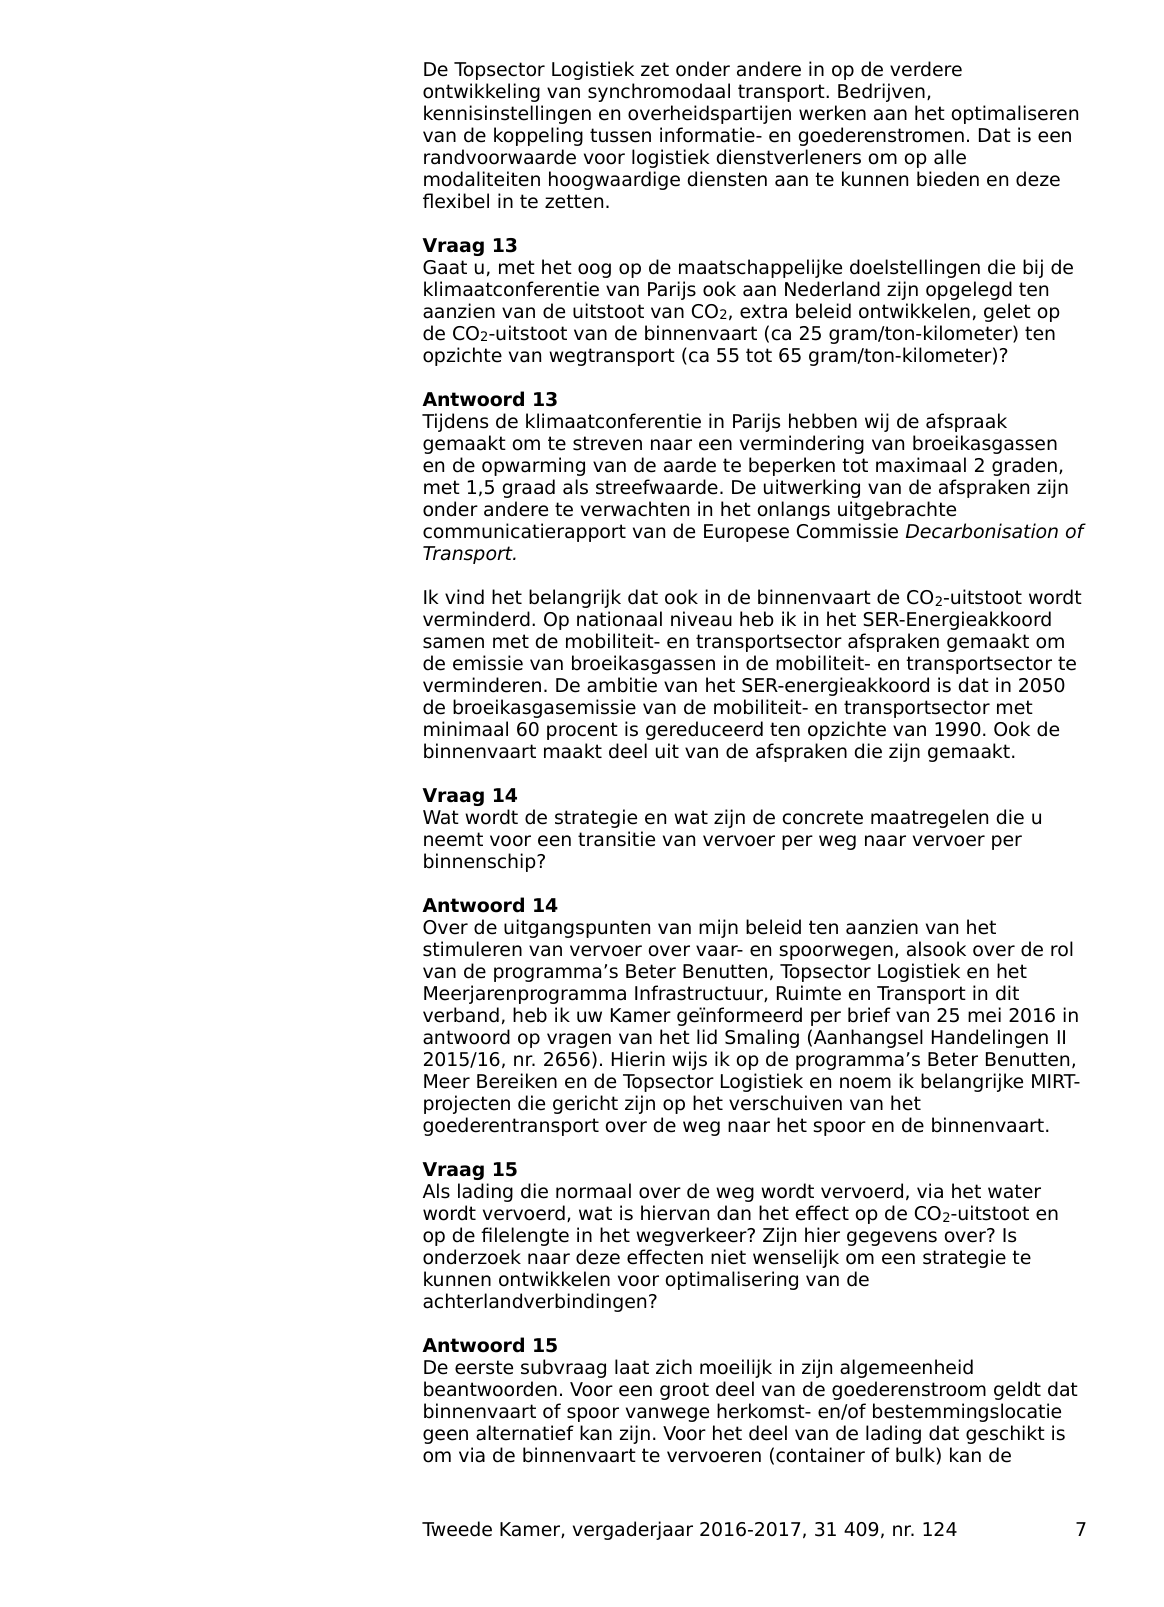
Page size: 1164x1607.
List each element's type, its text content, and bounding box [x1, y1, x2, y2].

text De Topsector Logistiek zet onder andere in op de verdere ontwikkeling van synchromodaal transport. Bedrijven, kennisinstellingen en overheidspartijen werken aan het optimaliseren van de koppeling tussen informatie- en goederenstromen. Dat is een randvoorwaarde voor logistiek dienstverleners om op alle modaliteiten hoogwaardige diensten aan te kunnen bieden en deze flexibel in te zetten. [422, 59, 1087, 213]
text Antwoord 15 [422, 1335, 1087, 1357]
text Wat wordt de strategie en wat zijn de concrete maatregelen die u neemt voor een transitie van vervoer per weg naar vervoer per binnenschip? [422, 807, 1087, 873]
text Vraag 15 [422, 1159, 1087, 1181]
text Ik vind het belangrijk dat ook in de binnenvaart de CO2-uitstoot wordt verminderd. Op nationaal niveau heb ik in het SER-Energieakkoord samen met de mobiliteit- en transportsector afspraken gemaakt om de emissie van broeikasgassen in de mobiliteit- en transportsector te verminderen. De ambitie van het SER-energieakkoord is dat in 2050 de broeikasgasemissie van de mobiliteit- en transportsector met minimaal 60 procent is gereduceerd ten opzichte van 1990. Ook de binnenvaart maakt deel uit van de afspraken die zijn gemaakt. [422, 587, 1087, 763]
text Gaat u, met het oog op de maatschappelijke doelstellingen die bij de klimaatconferentie van Parijs ook aan Nederland zijn opgelegd ten aanzien van de uitstoot van CO2, extra beleid ontwikkelen, gelet op de CO2-uitstoot van de binnenvaart (ca 25 gram/ton-kilometer) ten opzichte van wegtransport (ca 55 tot 65 gram/ton-kilometer)? [422, 257, 1087, 367]
text De eerste subvraag laat zich moeilijk in zijn algemeenheid beantwoorden. Voor een groot deel van de goederenstroom geldt dat binnenvaart of spoor vanwege herkomst- en/of bestemmingslocatie geen alternatief kan zijn. Voor het deel van de lading dat geschikt is om via de binnenvaart te vervoeren (container of bulk) kan de [422, 1357, 1087, 1467]
text Antwoord 14 [422, 895, 1087, 917]
text Tijdens de klimaatconferentie in Parijs hebben wij de afspraak gemaakt om te streven naar een vermindering van broeikasgassen en de opwarming van de aarde te beperken tot maximaal 2 graden, met 1,5 graad als streefwaarde. De uitwerking van de afspraken zijn onder andere te verwachten in het onlangs uitgebrachte communicatierapport van de Europese Commissie Decarbonisation of Transport. [422, 411, 1087, 565]
text Antwoord 13 [422, 389, 1087, 411]
text Als lading die normaal over de weg wordt vervoerd, via het water wordt vervoerd, wat is hiervan dan het effect op de CO2-uitstoot en op de filelengte in het wegverkeer? Zijn hier gegevens over? Is onderzoek naar deze effecten niet wenselijk om een strategie te kunnen ontwikkelen voor optimalisering van de achterlandverbindingen? [422, 1181, 1087, 1313]
text Vraag 13 [422, 235, 1087, 257]
text Over de uitgangspunten van mijn beleid ten aanzien van het stimuleren van vervoer over vaar- en spoorwegen, alsook over de rol van de programma’s Beter Benutten, Topsector Logistiek en het Meerjarenprogramma Infrastructuur, Ruimte en Transport in dit verband, heb ik uw Kamer geïnformeerd per brief van 25 mei 2016 in antwoord op vragen van het lid Smaling (Aanhangsel Handelingen II 2015/16, nr. 2656). Hierin wijs ik op de programma’s Beter Benutten, Meer Bereiken en de Topsector Logistiek en noem ik belangrijke MIRT-projecten die gericht zijn op het verschuiven van het goederentransport over de weg naar het spoor en de binnenvaart. [422, 917, 1087, 1137]
text Vraag 14 [422, 785, 1087, 807]
